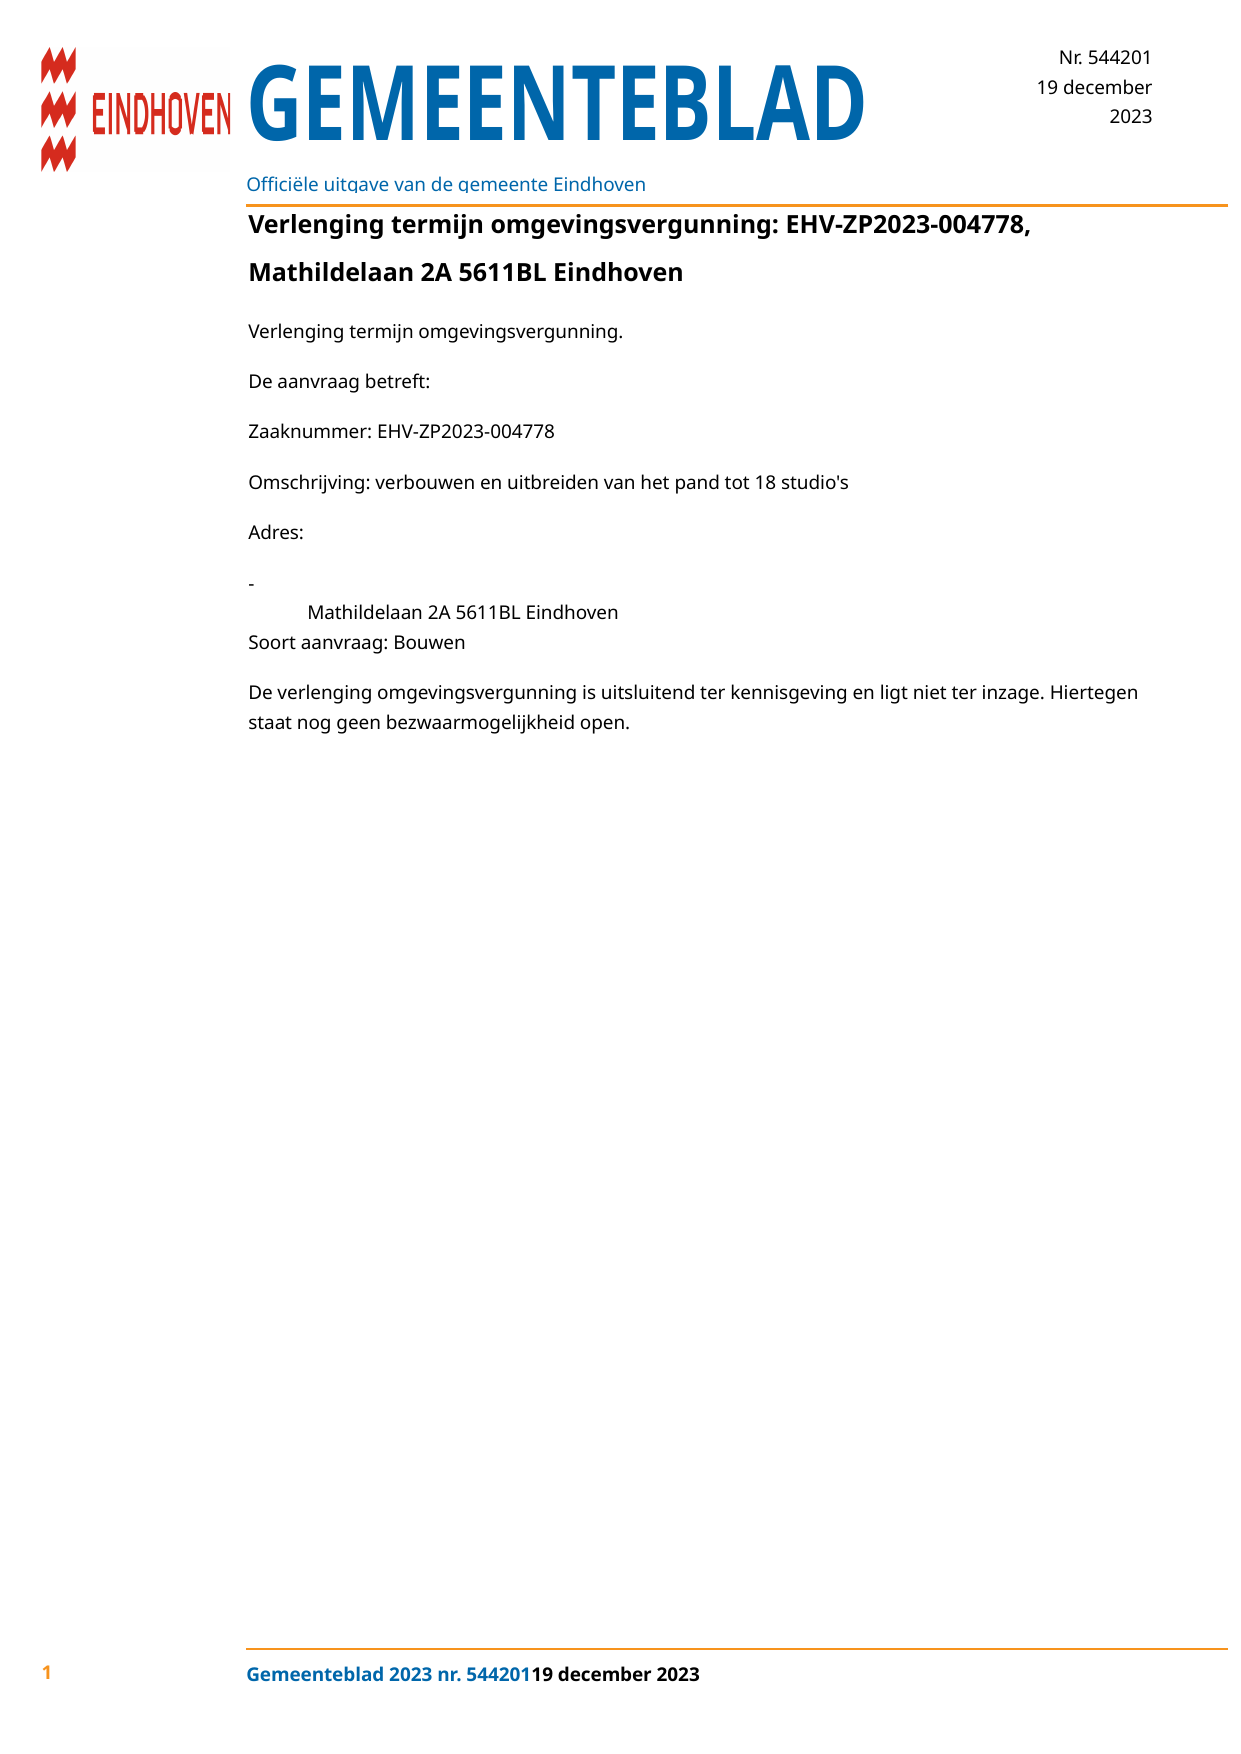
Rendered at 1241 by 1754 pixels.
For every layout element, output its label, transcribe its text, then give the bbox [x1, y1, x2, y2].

text Adres: [248, 519, 1152, 545]
text De verlenging omgevingsvergunning is uitsluitend ter kennisgeving en ligt niet ter inzage. Hiertegen staat nog geen bezwaarmogelijkheid open. [248, 679, 1152, 735]
text Omschrijving: verbouwen en uitbreiden van het pand tot 18 studio's [248, 469, 1152, 495]
text Verlenging termijn omgevingsvergunning. [248, 318, 1152, 344]
text De aanvraag betreft: [248, 368, 1152, 394]
text Zaaknummer: EHV-ZP2023-004778 [248, 419, 1152, 444]
picture [41, 47, 231, 172]
list Mathildelaan 2A 5611BL Eindhoven [248, 599, 1152, 625]
text Verlenging termijn omgevingsvergunning: EHV-ZP2023-004778, Mathildelaan 2A 5611BL Eindhoven [248, 207, 1152, 288]
text Soort aanvraag: Bouwen [248, 629, 1152, 655]
